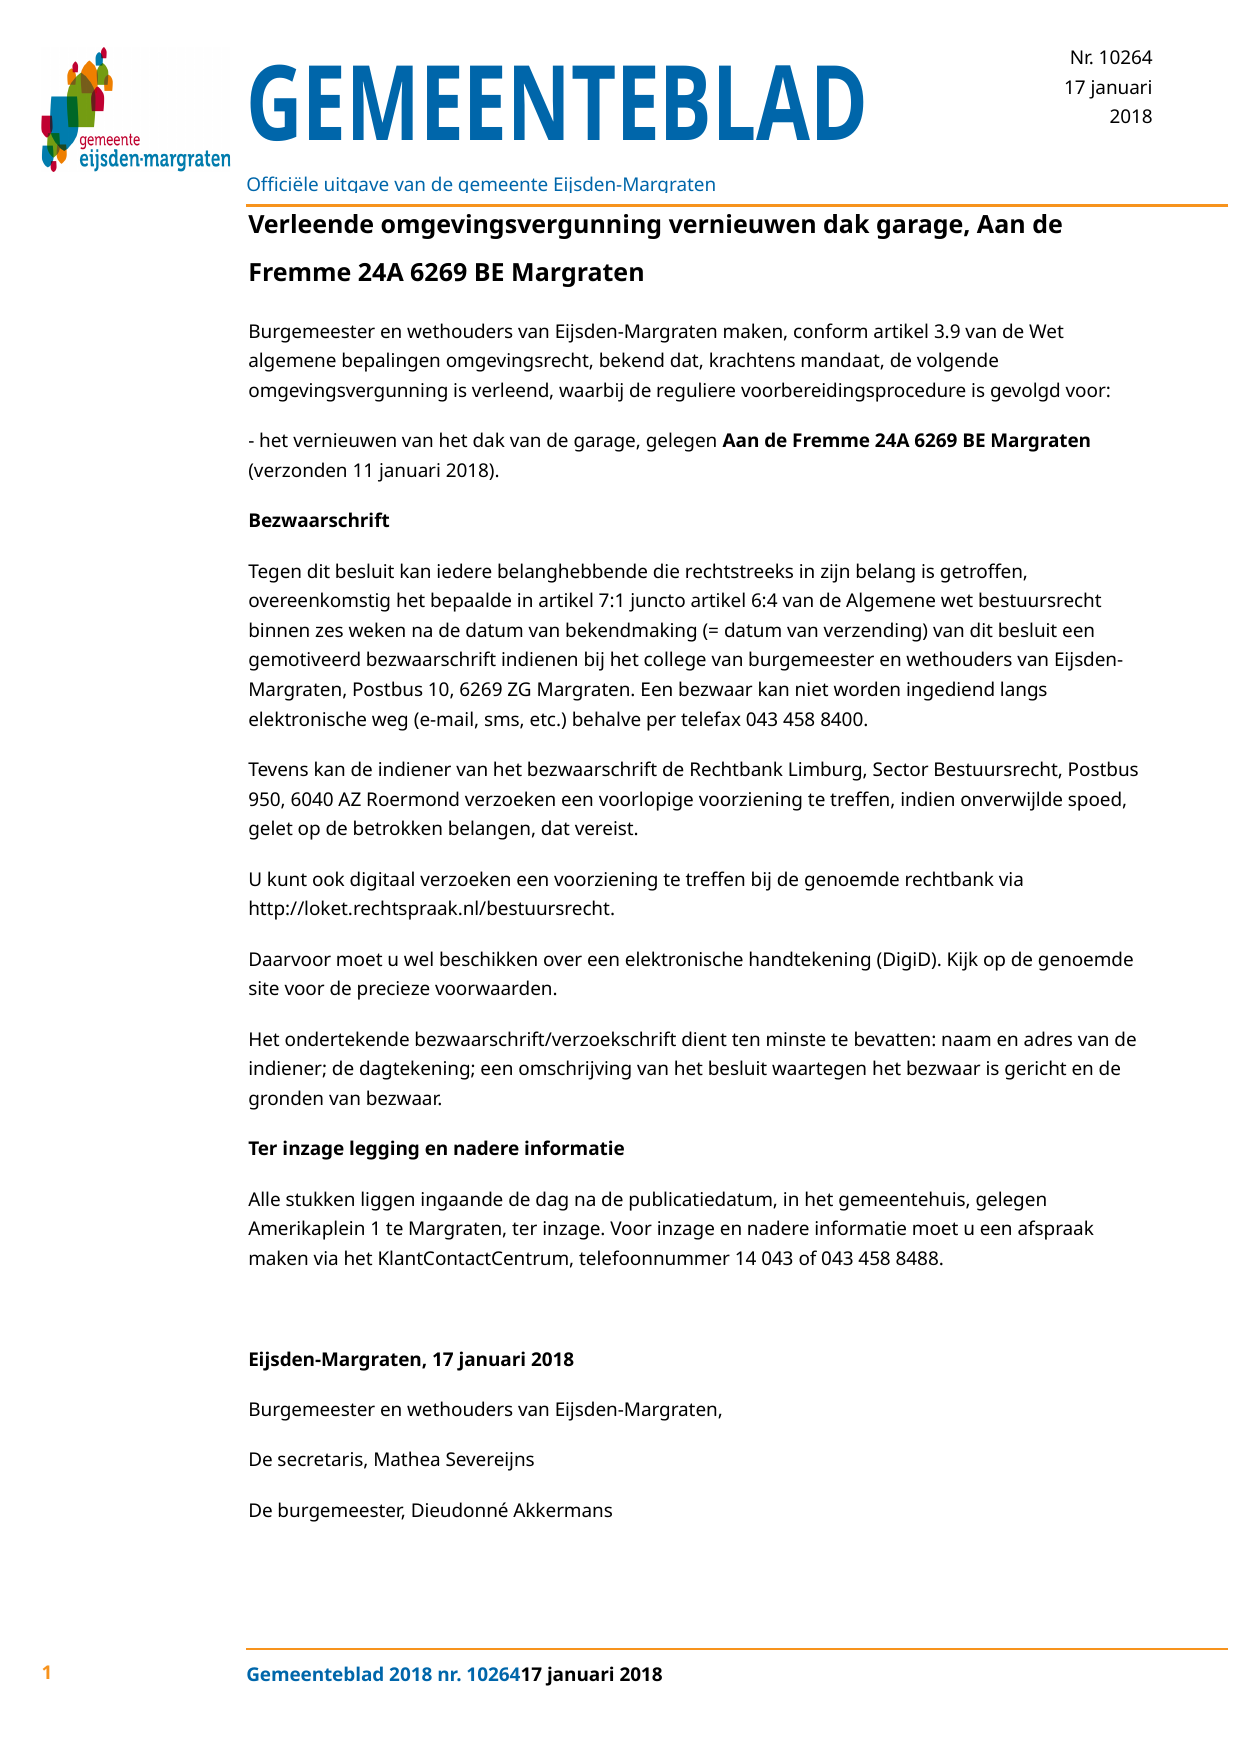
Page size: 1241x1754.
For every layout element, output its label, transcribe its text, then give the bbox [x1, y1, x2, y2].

text Het ondertekende bezwaarschrift/verzoekschrift dient ten minste te bevatten: naam en adres van de indiener; de dagtekening; een omschrijving van het besluit waartegen het bezwaar is gericht en de gronden van bezwaar. [248, 1026, 1152, 1111]
text De secretaris, Mathea Severeijns [248, 1447, 1152, 1472]
text Daarvoor moet u wel beschikken over een elektronische handtekening (DigiD). Kijk op de genoemde site voor de precieze voorwaarden. [248, 946, 1152, 1001]
text Alle stukken liggen ingaande de dag na de publicatiedatum, in het gemeentehuis, gelegen Amerikaplein 1 te Margraten, ter inzage. Voor inzage en nadere informatie moet u een afspraak maken via het KlantContactCentrum, telefoonnummer 14 043 of 043 458 8488. [248, 1186, 1152, 1271]
picture [41, 47, 231, 172]
text Tegen dit besluit kan iedere belanghebbende die rechtstreeks in zijn belang is getroffen, overeenkomstig het bepaalde in artikel 7:1 juncto artikel 6:4 van de Algemene wet bestuursrecht binnen zes weken na de datum van bekendmaking (= datum van verzending) van dit besluit een gemotiveerd bezwaarschrift indienen bij het college van burgemeester en wethouders van Eijsden-Margraten, Postbus 10, 6269 ZG Margraten. Een bezwaar kan niet worden ingediend langs elektronische weg (e-mail, sms, etc.) behalve per telefax 043 458 8400. [248, 558, 1152, 732]
text Burgemeester en wethouders van Eijsden-Margraten maken, conform artikel 3.9 van de Wet algemene bepalingen omgevingsrecht, bekend dat, krachtens mandaat, de volgende omgevingsvergunning is verleend, waarbij de reguliere voorbereidingsprocedure is gevolgd voor: [248, 318, 1152, 403]
text Bezwaarschrift [248, 507, 1152, 533]
text - het vernieuwen van het dak van de garage, gelegen Aan de Fremme 24A 6269 BE Margraten (verzonden 11 januari 2018). [248, 427, 1152, 483]
text Eijsden-Margraten, 17 januari 2018 [248, 1346, 1152, 1372]
text U kunt ook digitaal verzoeken een voorziening te treffen bij de genoemde rechtbank via http://loket.rechtspraak.nl/bestuursrecht. [248, 866, 1152, 921]
text Verleende omgevingsvergunning vernieuwen dak garage, Aan de Fremme 24A 6269 BE Margraten [248, 207, 1152, 288]
text Burgemeester en wethouders van Eijsden-Margraten, [248, 1396, 1152, 1422]
text Ter inzage legging en nadere informatie [248, 1135, 1152, 1161]
text De burgemeester, Dieudonné Akkermans [248, 1497, 1152, 1523]
text Tevens kan de indiener van het bezwaarschrift de Rechtbank Limburg, Sector Bestuursrecht, Postbus 950, 6040 AZ Roermond verzoeken een voorlopige voorziening te treffen, indien onverwijlde spoed, gelet op de betrokken belangen, dat vereist. [248, 756, 1152, 841]
